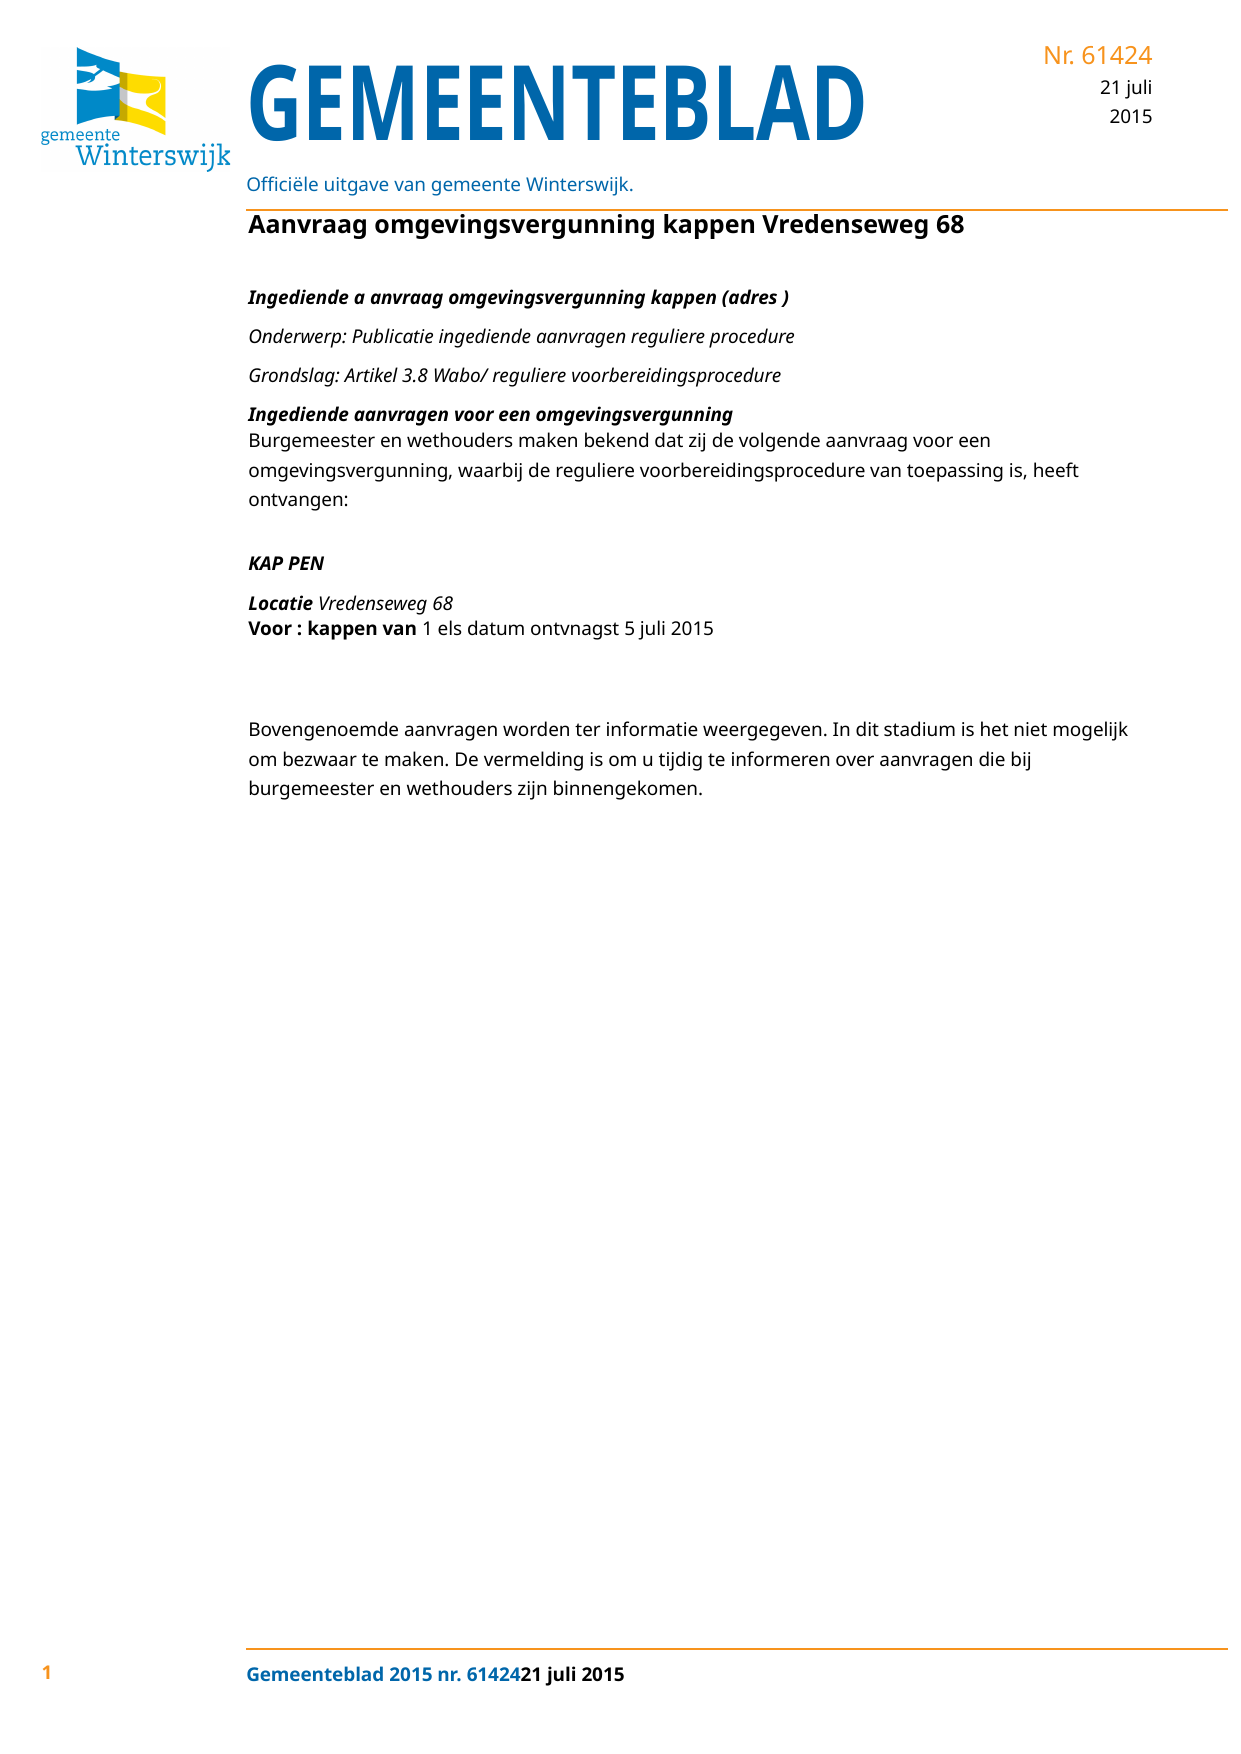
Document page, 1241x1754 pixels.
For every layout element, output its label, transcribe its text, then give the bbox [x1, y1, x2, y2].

text Burgemeester en wethouders maken bekend dat zij de volgende aanvraag voor een omgevingsvergunning, waarbij de reguliere voorbereidingsprocedure van toepassing is, heeft ontvangen: [248, 427, 1152, 512]
text Onderwerp: Publicatie ingediende aanvragen reguliere procedure [248, 323, 1152, 349]
text Ingediende aanvragen voor een omgevingsvergunning [248, 402, 1152, 427]
text Bovengenoemde aanvragen worden ter informatie weergegeven. In dit stadium is het niet mogelijk om bezwaar te maken. De vermelding is om u tijdig te informeren over aanvragen die bij burgemeester en wethouders zijn binnengekomen. [248, 716, 1152, 801]
text Grondslag: Artikel 3.8 Wabo/ reguliere voorbereidingsprocedure [248, 362, 1152, 388]
text Aanvraag omgevingsvergunning kappen Vredenseweg 68 [248, 211, 1152, 241]
picture [225, 153, 231, 162]
picture [41, 47, 231, 172]
text KAP PEN [248, 551, 1152, 576]
text Locatie Vredenseweg 68 [248, 590, 1152, 616]
text Ingediende a anvraag omgevingsvergunning kappen (adres ) [248, 284, 1152, 309]
text Voor : kappen van 1 els datum ontvnagst 5 juli 2015 [248, 616, 1152, 641]
